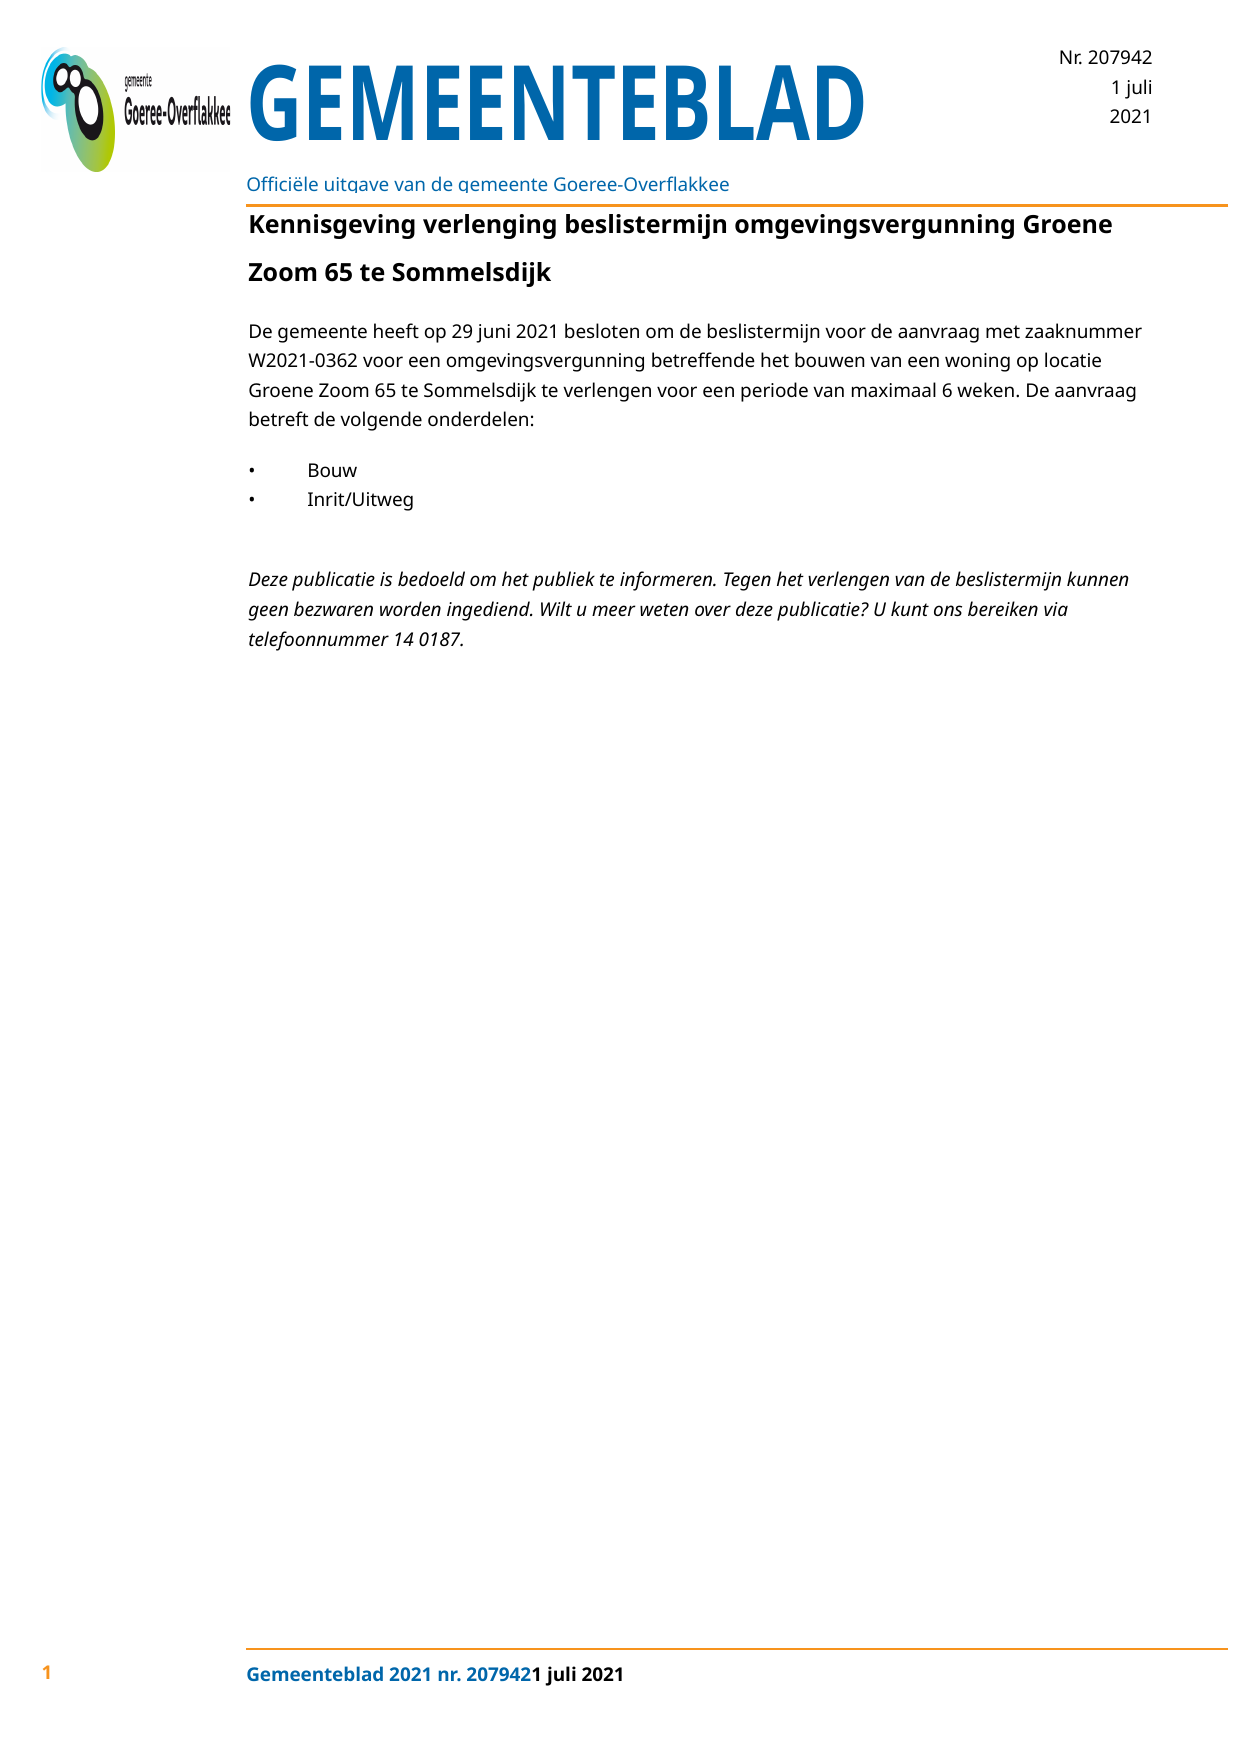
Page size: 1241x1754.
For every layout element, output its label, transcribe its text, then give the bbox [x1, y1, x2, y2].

text Deze publicatie is bedoeld om het publiek te informeren. Tegen het verlengen van de beslistermijn kunnen geen bezwaren worden ingediend. Wilt u meer weten over deze publicatie? U kunt ons bereiken via telefoonnummer 14 0187. [248, 567, 1152, 652]
list Bouw [248, 457, 1152, 483]
picture [41, 47, 231, 172]
text Kennisgeving verlenging beslistermijn omgevingsvergunning Groene Zoom 65 te Sommelsdijk [248, 207, 1152, 288]
list Inrit/Uitweg [248, 487, 1152, 512]
text De gemeente heeft op 29 juni 2021 besloten om de beslistermijn voor de aanvraag met zaaknummer W2021-0362 voor een omgevingsvergunning betreffende het bouwen van een woning op locatie Groene Zoom 65 te Sommelsdijk te verlengen voor een periode van maximaal 6 weken. De aanvraag betreft de volgende onderdelen: [248, 318, 1152, 432]
